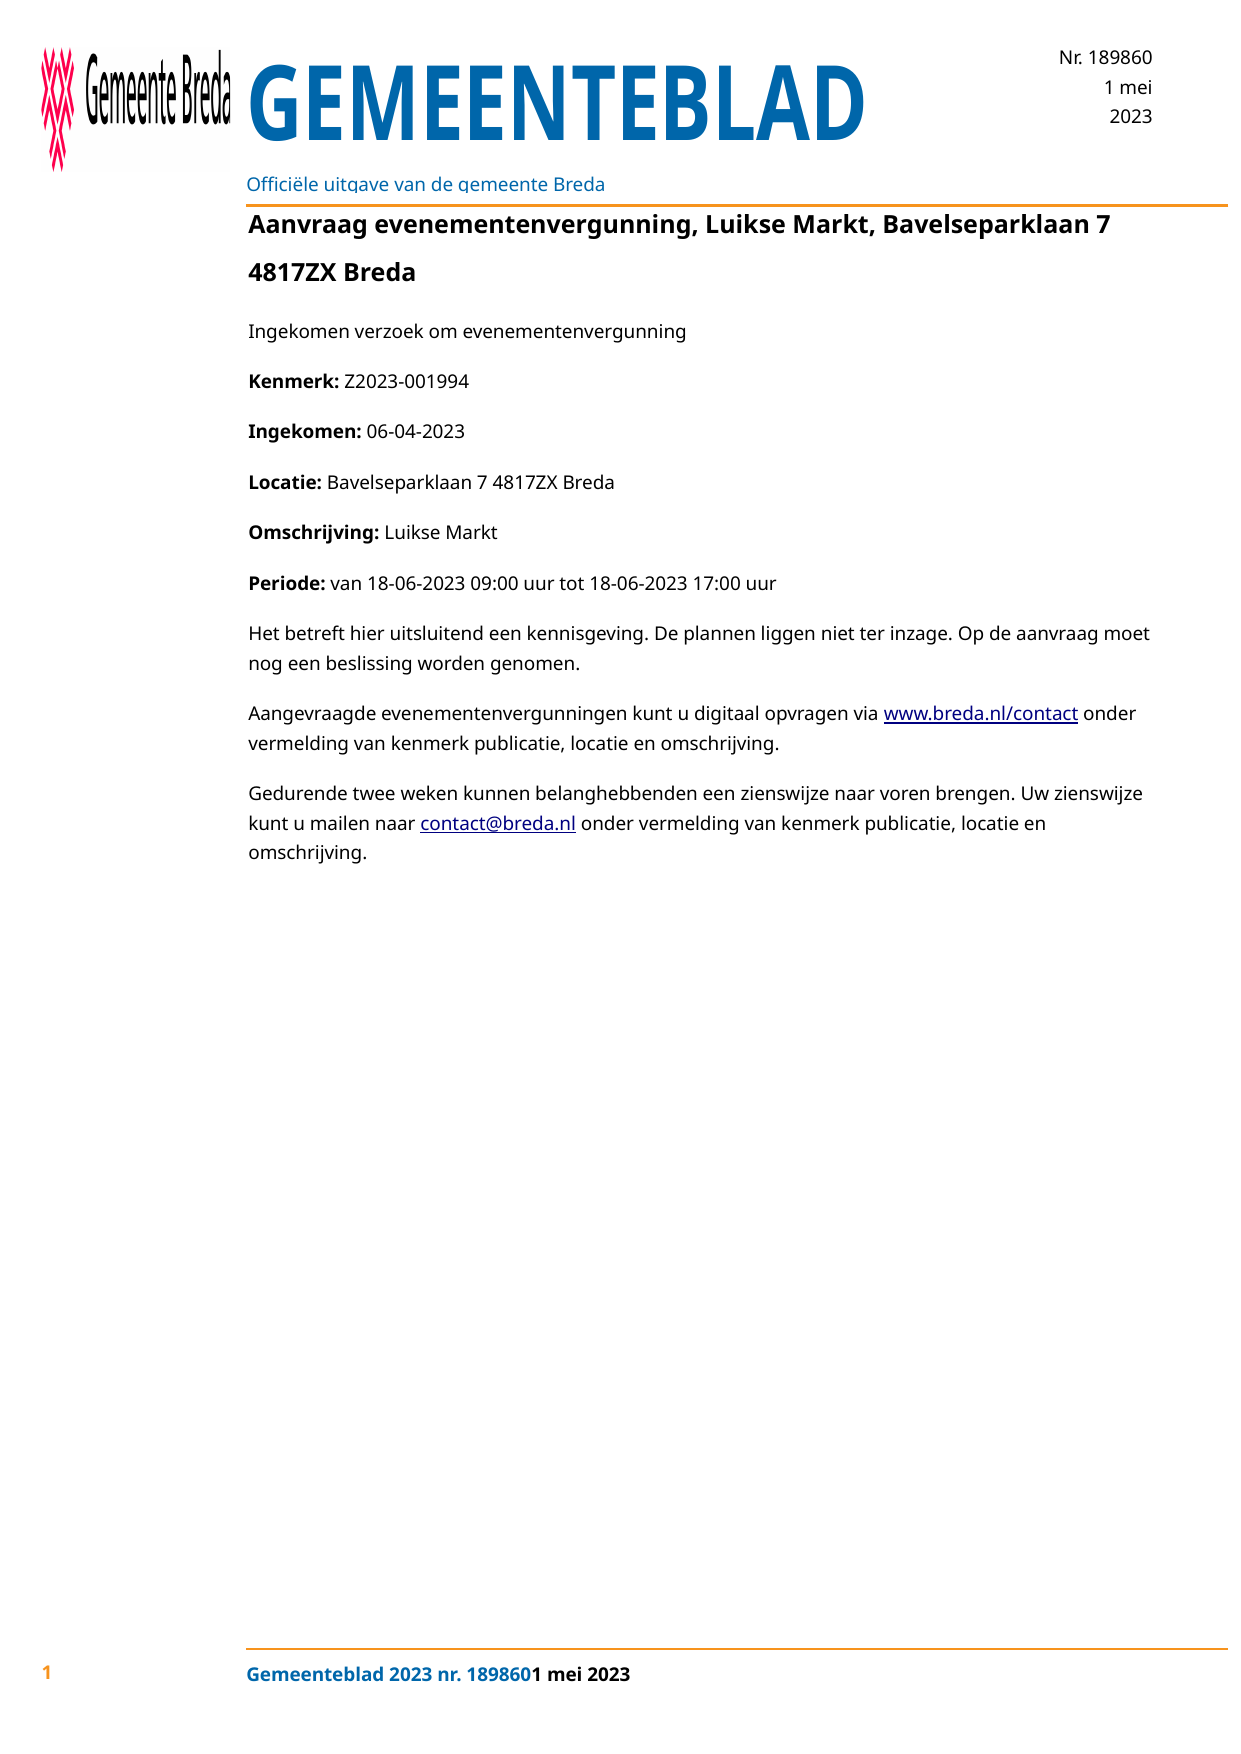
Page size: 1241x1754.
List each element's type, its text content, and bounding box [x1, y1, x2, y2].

text Ingekomen verzoek om evenementenvergunning [248, 318, 1152, 344]
picture [41, 47, 231, 172]
text Ingekomen: 06-04-2023 [248, 419, 1152, 444]
text Aanvraag evenementenvergunning, Luikse Markt, Bavelseparklaan 7 4817ZX Breda [248, 207, 1152, 288]
text Omschrijving: Luikse Markt [248, 519, 1152, 545]
text Periode: van 18-06-2023 09:00 uur tot 18-06-2023 17:00 uur [248, 570, 1152, 596]
text Gedurende twee weken kunnen belanghebbenden een zienswijze naar voren brengen. Uw zienswijze kunt u mailen naar contact@breda.nl onder vermelding van kenmerk publicatie, locatie en omschrijving. [248, 780, 1152, 865]
text Locatie: Bavelseparklaan 7 4817ZX Breda [248, 469, 1152, 495]
text Aangevraagde evenementenvergunningen kunt u digitaal opvragen via www.breda.nl/contact onder vermelding van kenmerk publicatie, locatie en omschrijving. [248, 700, 1152, 756]
text Kenmerk: Z2023-001994 [248, 368, 1152, 394]
text Het betreft hier uitsluitend een kennisgeving. De plannen liggen niet ter inzage. Op de aanvraag moet nog een beslissing worden genomen. [248, 620, 1152, 676]
